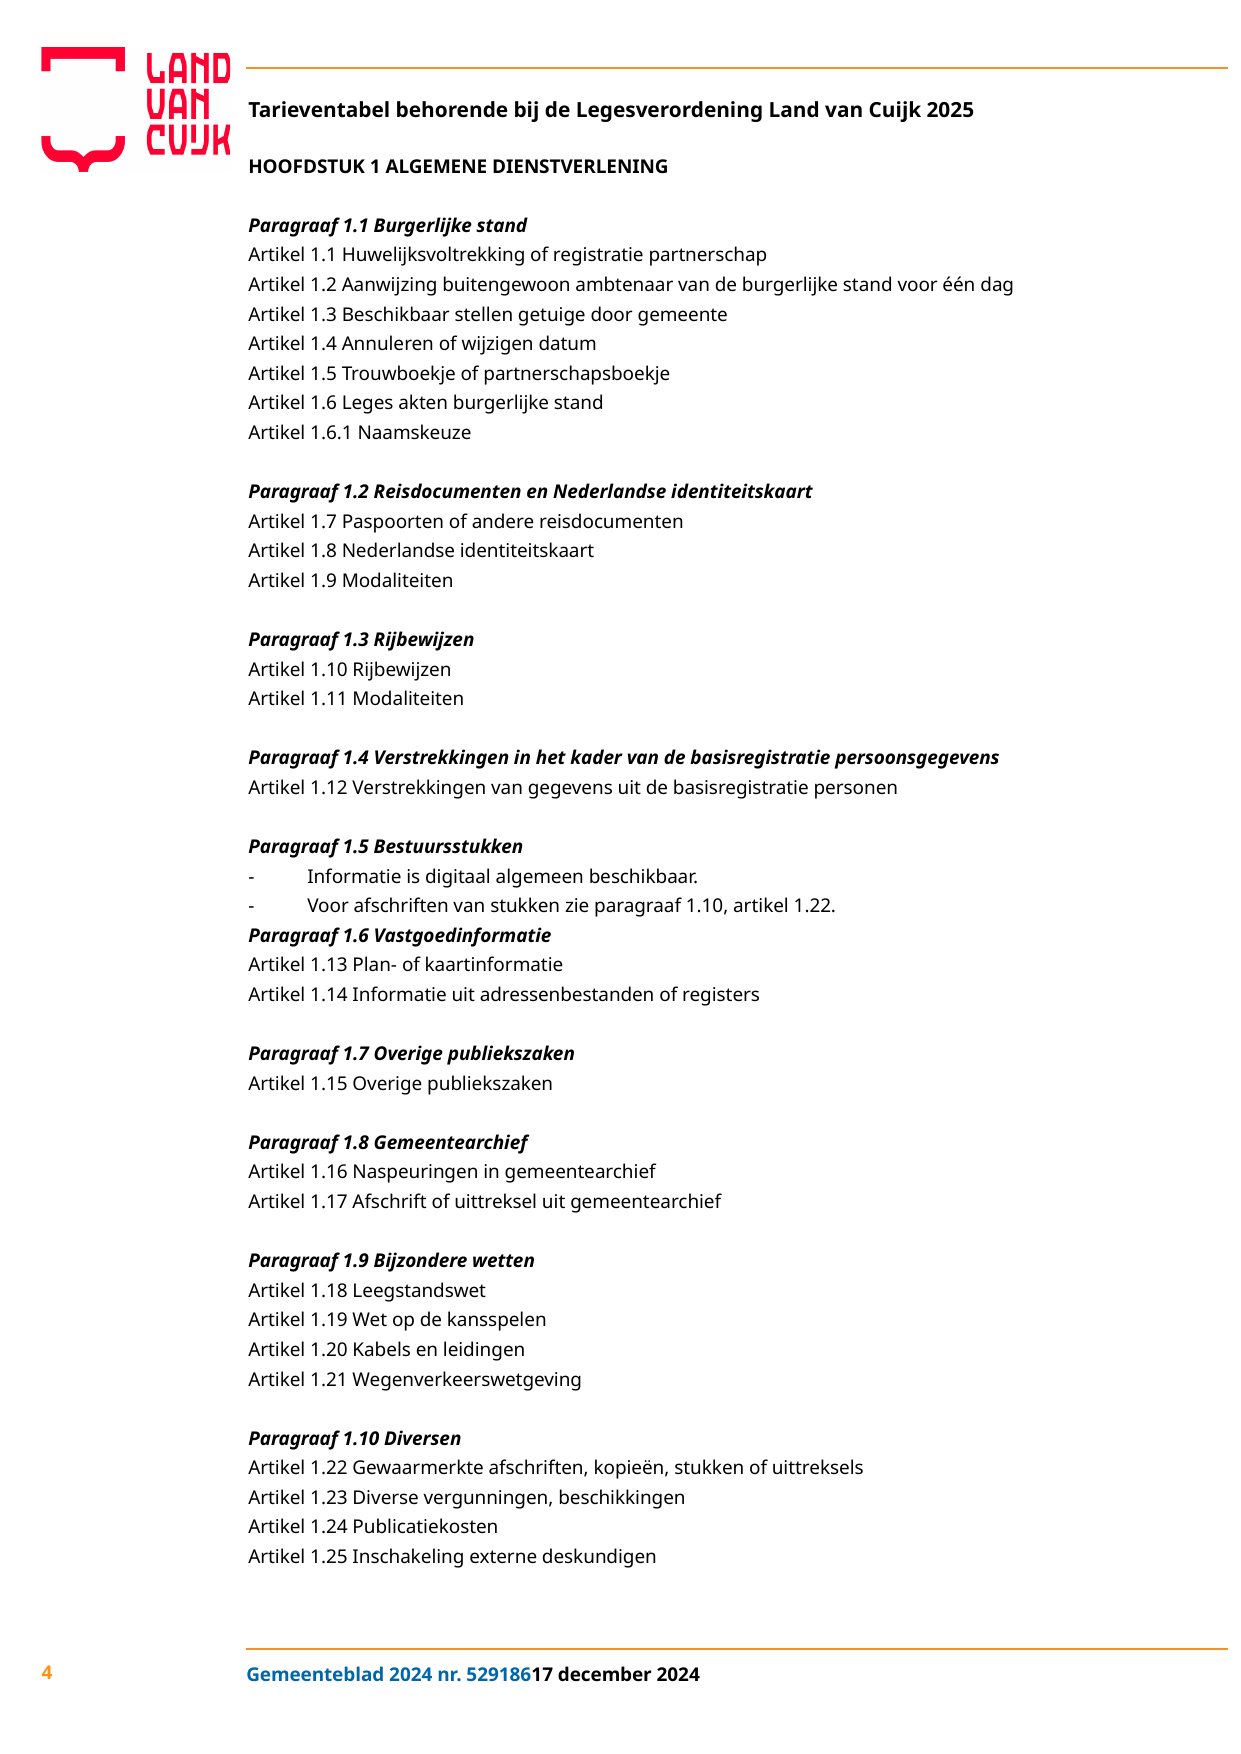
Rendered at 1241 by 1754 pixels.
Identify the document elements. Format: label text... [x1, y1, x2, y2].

text Artikel 1.22 Gewaarmerkte afschriften, kopieën, stukken of uittreksels [248, 1454, 1152, 1480]
text Paragraaf 1.10 Diversen [248, 1425, 1152, 1451]
text Tarieventabel behorende bij de Legesverordening Land van Cuijk 2025 [248, 95, 1152, 123]
text Artikel 1.6 Leges akten burgerlijke stand [248, 389, 1152, 415]
text Artikel 1.16 Naspeuringen in gemeentearchief [248, 1159, 1152, 1184]
text Artikel 1.19 Wet op de kansspelen [248, 1307, 1152, 1332]
text Artikel 1.3 Beschikbaar stellen getuige door gemeente [248, 301, 1152, 327]
text Artikel 1.7 Paspoorten of andere reisdocumenten [248, 508, 1152, 534]
text Artikel 1.2 Aanwijzing buitengewoon ambtenaar van de burgerlijke stand voor één dag [248, 271, 1152, 297]
text Paragraaf 1.7 Overige publiekszaken [248, 1040, 1152, 1066]
list Voor afschriften van stukken zie paragraaf 1.10, artikel 1.22. [248, 892, 1152, 918]
text Artikel 1.12 Verstrekkingen van gegevens uit de basisregistratie personen [248, 774, 1152, 800]
text Artikel 1.17 Afschrift of uittreksel uit gemeentearchief [248, 1188, 1152, 1214]
text Paragraaf 1.9 Bijzondere wetten [248, 1247, 1152, 1273]
text Artikel 1.4 Annuleren of wijzigen datum [248, 330, 1152, 356]
text Paragraaf 1.2 Reisdocumenten en Nederlandse identiteitskaart [248, 478, 1152, 504]
text Artikel 1.24 Publicatiekosten [248, 1514, 1152, 1539]
text Artikel 1.20 Kabels en leidingen [248, 1336, 1152, 1362]
text Artikel 1.13 Plan- of kaartinformatie [248, 952, 1152, 977]
text Artikel 1.8 Nederlandse identiteitskaart [248, 537, 1152, 563]
text Paragraaf 1.5 Bestuursstukken [248, 833, 1152, 859]
text Artikel 1.23 Diverse vergunningen, beschikkingen [248, 1484, 1152, 1510]
text Artikel 1.10 Rijbewijzen [248, 656, 1152, 682]
text Paragraaf 1.3 Rijbewijzen [248, 626, 1152, 652]
picture [41, 47, 231, 172]
text Artikel 1.15 Overige publiekszaken [248, 1070, 1152, 1096]
text Paragraaf 1.8 Gemeentearchief [248, 1129, 1152, 1155]
list Informatie is digitaal algemeen beschikbaar. [248, 863, 1152, 889]
text Paragraaf 1.1 Burgerlijke stand [248, 212, 1152, 238]
text Artikel 1.9 Modaliteiten [248, 567, 1152, 593]
text Artikel 1.21 Wegenverkeerswetgeving [248, 1366, 1152, 1392]
text Artikel 1.18 Leegstandswet [248, 1277, 1152, 1303]
text Artikel 1.1 Huwelijksvoltrekking of registratie partnerschap [248, 242, 1152, 267]
text Artikel 1.6.1 Naamskeuze [248, 419, 1152, 445]
text Artikel 1.14 Informatie uit adressenbestanden of registers [248, 981, 1152, 1007]
text Paragraaf 1.4 Verstrekkingen in het kader van de basisregistratie persoonsgegevens [248, 744, 1152, 770]
text Artikel 1.25 Inschakeling externe deskundigen [248, 1543, 1152, 1569]
text HOOFDSTUK 1 ALGEMENE DIENSTVERLENING [248, 153, 1152, 179]
text Paragraaf 1.6 Vastgoedinformatie [248, 922, 1152, 948]
text Artikel 1.5 Trouwboekje of partnerschapsboekje [248, 360, 1152, 386]
text Artikel 1.11 Modaliteiten [248, 685, 1152, 711]
